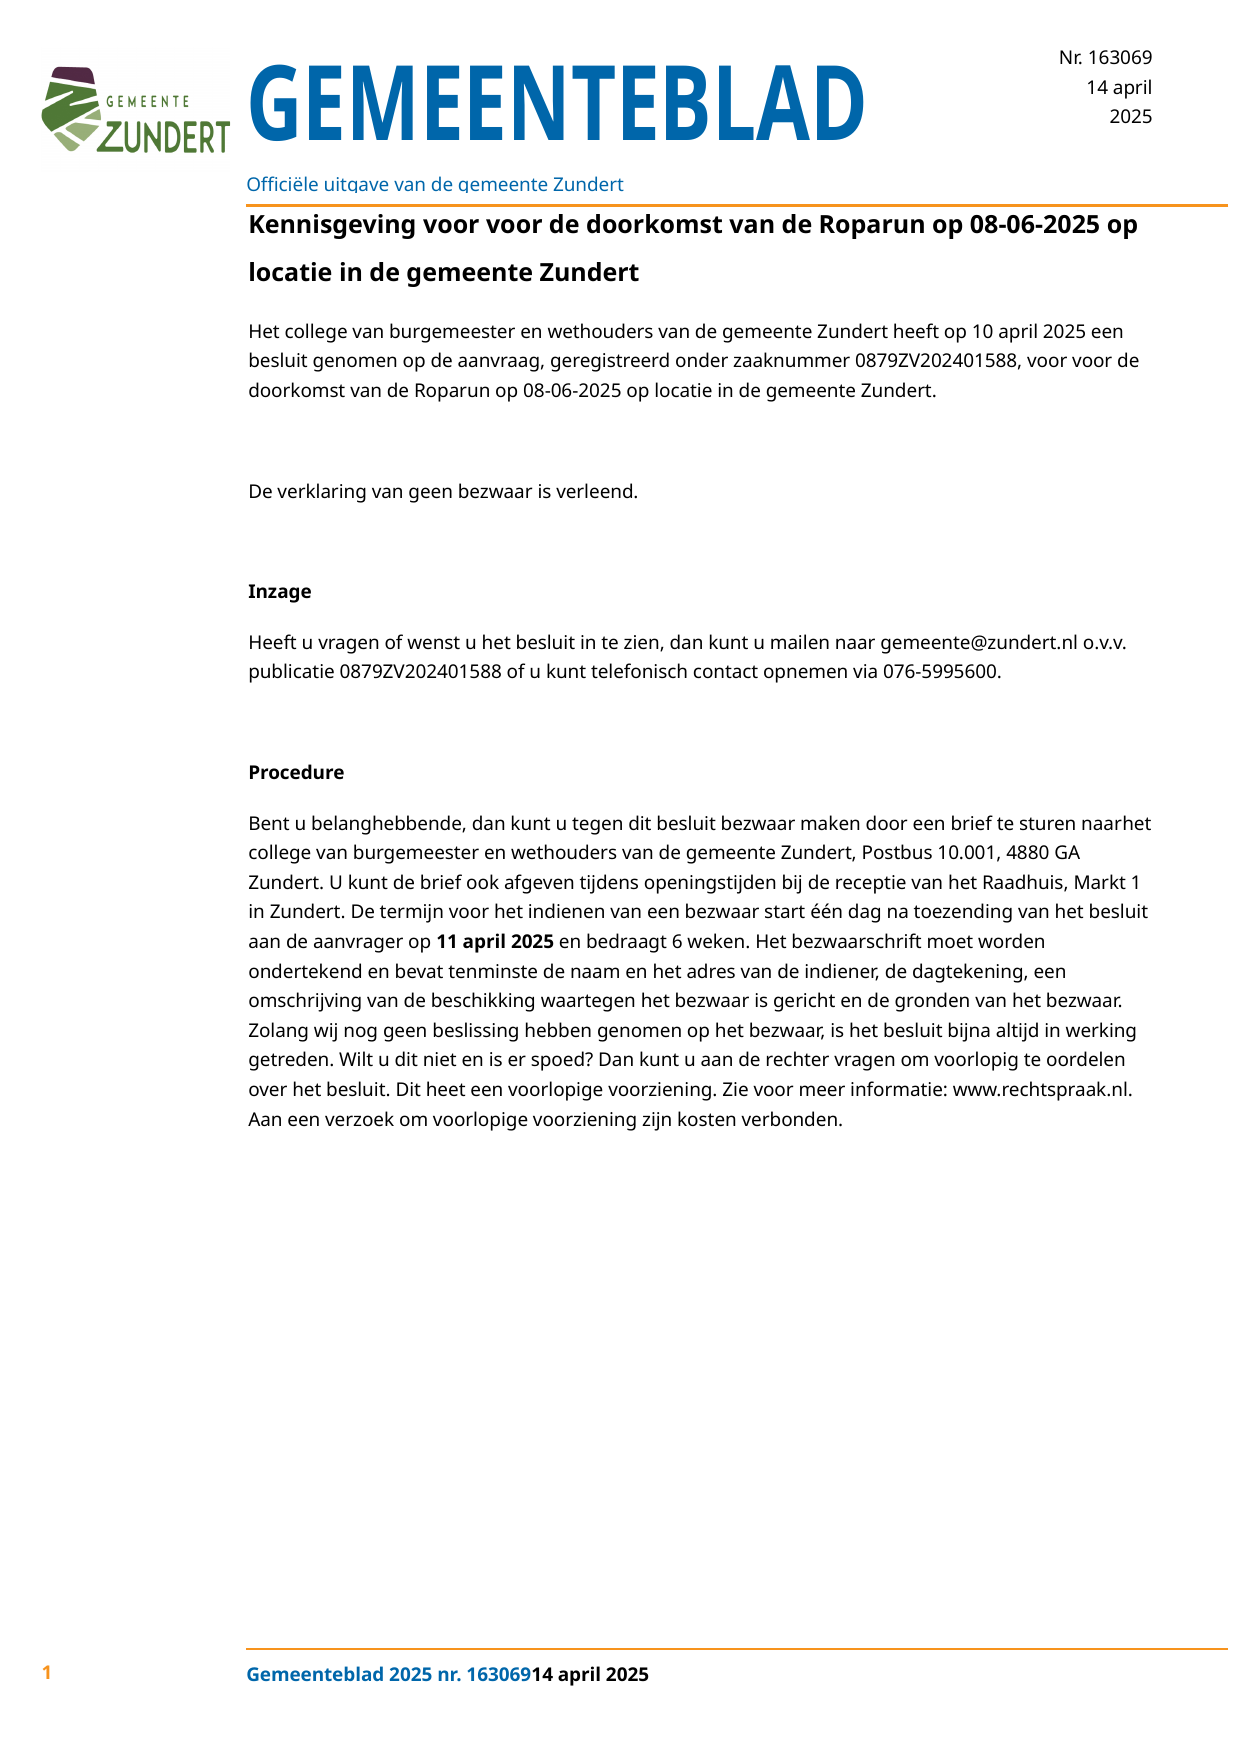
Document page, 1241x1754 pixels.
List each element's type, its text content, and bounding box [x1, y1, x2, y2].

picture [41, 47, 231, 172]
text Inzage [248, 579, 1152, 604]
text ﻿ [248, 1156, 1152, 1185]
text Kennisgeving voor voor de doorkomst van de Roparun op 08-06-2025 op locatie in de gemeente Zundert [248, 207, 1152, 288]
text De verklaring van geen bezwaar is verleend. [248, 478, 1152, 504]
text Het college van burgemeester en wethouders van de gemeente Zundert heeft op 10 april 2025 een besluit genomen op de aanvraag, geregistreerd onder zaaknummer 0879ZV202401588, voor voor de doorkomst van de Roparun op 08-06-2025 op locatie in de gemeente Zundert. [248, 318, 1152, 403]
text Heeft u vragen of wenst u het besluit in te zien, dan kunt u mailen naar gemeente@zundert.nl o.v.v. publicatie 0879ZV202401588 of u kunt telefonisch contact opnemen via 076-5995600. [248, 629, 1152, 684]
text Bent u belanghebbende, dan kunt u tegen dit besluit bezwaar maken door een brief te sturen naarhet college van burgemeester en wethouders van de gemeente Zundert, Postbus 10.001, 4880 GA Zundert. U kunt de brief ook afgeven tijdens openingstijden bij de receptie van het Raadhuis, Markt 1 in Zundert. De termijn voor het indienen van een bezwaar start één dag na toezending van het besluit aan de aanvrager op 11 april 2025 en bedraagt 6 weken. Het bezwaarschrift moet worden ondertekend en bevat tenminste de naam en het adres van de indiener, de dagtekening, een omschrijving van de beschikking waartegen het bezwaar is gericht en de gronden van het bezwaar. Zolang wij nog geen beslissing hebben genomen op het bezwaar, is het besluit bijna altijd in werking getreden. Wilt u dit niet en is er spoed? Dan kunt u aan de rechter vragen om voorlopig te oordelen over het besluit. Dit heet een voorlopige voorziening. Zie voor meer informatie: www.rechtspraak.nl. Aan een verzoek om voorlopige voorziening zijn kosten verbonden. [248, 810, 1152, 1132]
text Procedure [248, 759, 1152, 785]
